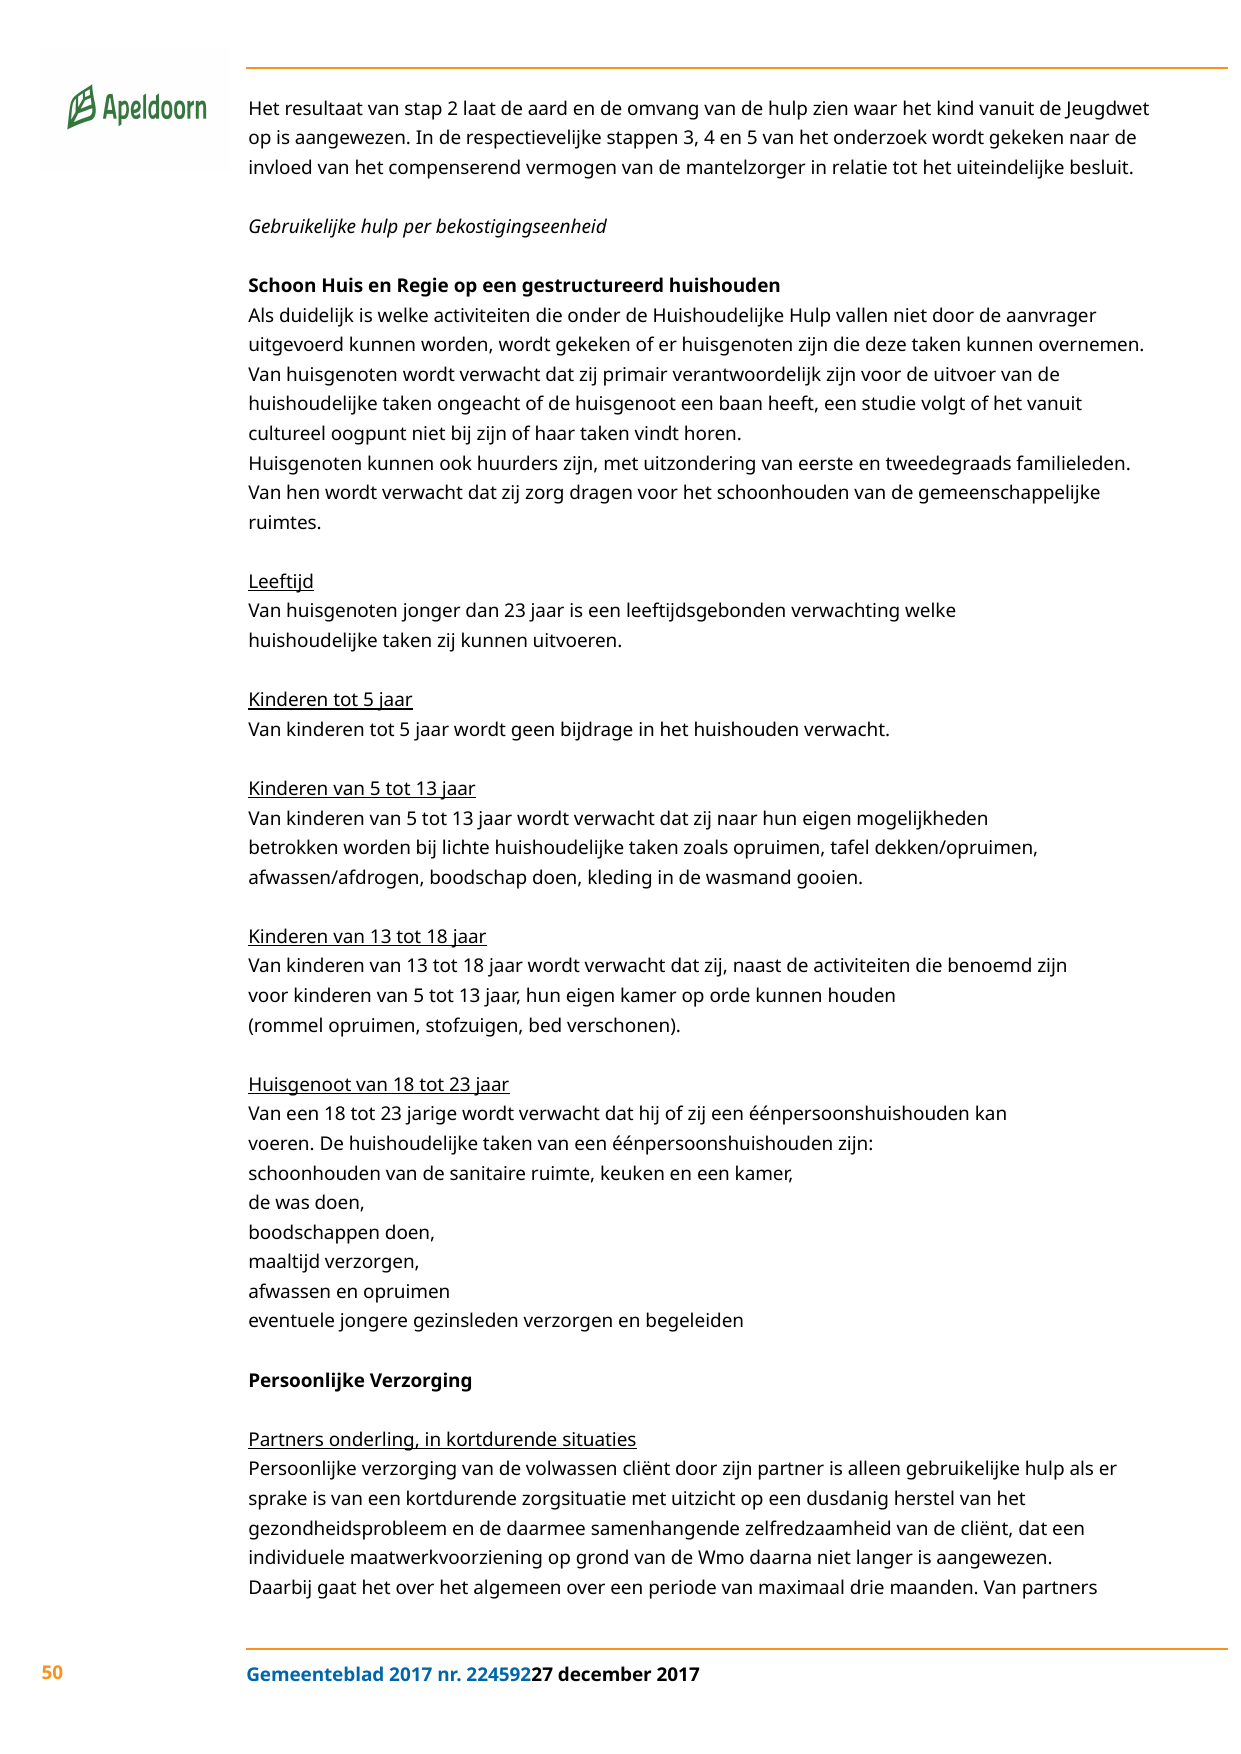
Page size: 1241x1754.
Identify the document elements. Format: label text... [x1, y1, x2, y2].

text maaltijd verzorgen, [248, 1248, 1152, 1274]
text boodschappen doen, [248, 1219, 1152, 1245]
text Huisgenoten kunnen ook huurders zijn, met uitzondering van eerste en tweedegraads familieleden. Van hen wordt verwacht dat zij zorg dragen voor het schoonhouden van de gemeenschappelijke ruimtes. [248, 450, 1152, 535]
text Van kinderen van 5 tot 13 jaar wordt verwacht dat zij naar hun eigen mogelijkheden [248, 805, 1152, 831]
text betrokken worden bij lichte huishoudelijke taken zoals opruimen, tafel dekken/opruimen, [248, 834, 1152, 860]
text Kinderen tot 5 jaar [248, 686, 1152, 712]
text Leeftijd [248, 568, 1152, 594]
text Kinderen van 13 tot 18 jaar [248, 923, 1152, 949]
text Kinderen van 5 tot 13 jaar [248, 775, 1152, 801]
text huishoudelijke taken zij kunnen uitvoeren. [248, 627, 1152, 653]
text Gebruikelijke hulp per bekostigingseenheid [248, 213, 1152, 239]
text Persoonlijke Verzorging [248, 1367, 1152, 1393]
text Als duidelijk is welke activiteiten die onder de Huishoudelijke Hulp vallen niet door de aanvrager uitgevoerd kunnen worden, wordt gekeken of er huisgenoten zijn die deze taken kunnen overnemen. Van huisgenoten wordt verwacht dat zij primair verantwoordelijk zijn voor de uitvoer van de huishoudelijke taken ongeacht of de huisgenoot een baan heeft, een studie volgt of het vanuit cultureel oogpunt niet bij zijn of haar taken vindt horen. [248, 302, 1152, 446]
text schoonhouden van de sanitaire ruimte, keuken en een kamer, [248, 1160, 1152, 1186]
text Schoon Huis en Regie op een gestructureerd huishouden [248, 272, 1152, 298]
text (rommel opruimen, stofzuigen, bed verschonen). [248, 1012, 1152, 1038]
text eventuele jongere gezinsleden verzorgen en begeleiden [248, 1308, 1152, 1333]
text voeren. De huishoudelijke taken van een éénpersoonshuishouden zijn: [248, 1130, 1152, 1156]
text Van huisgenoten jonger dan 23 jaar is een leeftijdsgebonden verwachting welke [248, 598, 1152, 623]
text Daarbij gaat het over het algemeen over een periode van maximaal drie maanden. Van partners [248, 1574, 1152, 1600]
text afwassen/afdrogen, boodschap doen, kleding in de wasmand gooien. [248, 864, 1152, 890]
text de was doen, [248, 1189, 1152, 1215]
text Persoonlijke verzorging van de volwassen cliënt door zijn partner is alleen gebruikelijke hulp als er sprake is van een kortdurende zorgsituatie met uitzicht op een dusdanig herstel van het gezondheidsprobleem en de daarmee samenhangende zelfredzaamheid van de cliënt, dat een individuele maatwerkvoorziening op grond van de Wmo daarna niet langer is aangewezen. [248, 1456, 1152, 1570]
text Huisgenoot van 18 tot 23 jaar [248, 1071, 1152, 1097]
text Van een 18 tot 23 jarige wordt verwacht dat hij of zij een éénpersoonshuishouden kan [248, 1101, 1152, 1126]
picture [41, 47, 231, 172]
text Het resultaat van stap 2 laat de aard en de omvang van de hulp zien waar het kind vanuit de Jeugdwet op is aangewezen. In de respectievelijke stappen 3, 4 en 5 van het onderzoek wordt gekeken naar de invloed van het compenserend vermogen van de mantelzorger in relatie tot het uiteindelijke besluit. [248, 95, 1152, 180]
text voor kinderen van 5 tot 13 jaar, hun eigen kamer op orde kunnen houden [248, 982, 1152, 1008]
text Van kinderen van 13 tot 18 jaar wordt verwacht dat zij, naast de activiteiten die benoemd zijn [248, 953, 1152, 978]
text afwassen en opruimen [248, 1278, 1152, 1304]
text Partners onderling, in kortdurende situaties [248, 1426, 1152, 1452]
text Van kinderen tot 5 jaar wordt geen bijdrage in het huishouden verwacht. [248, 716, 1152, 742]
